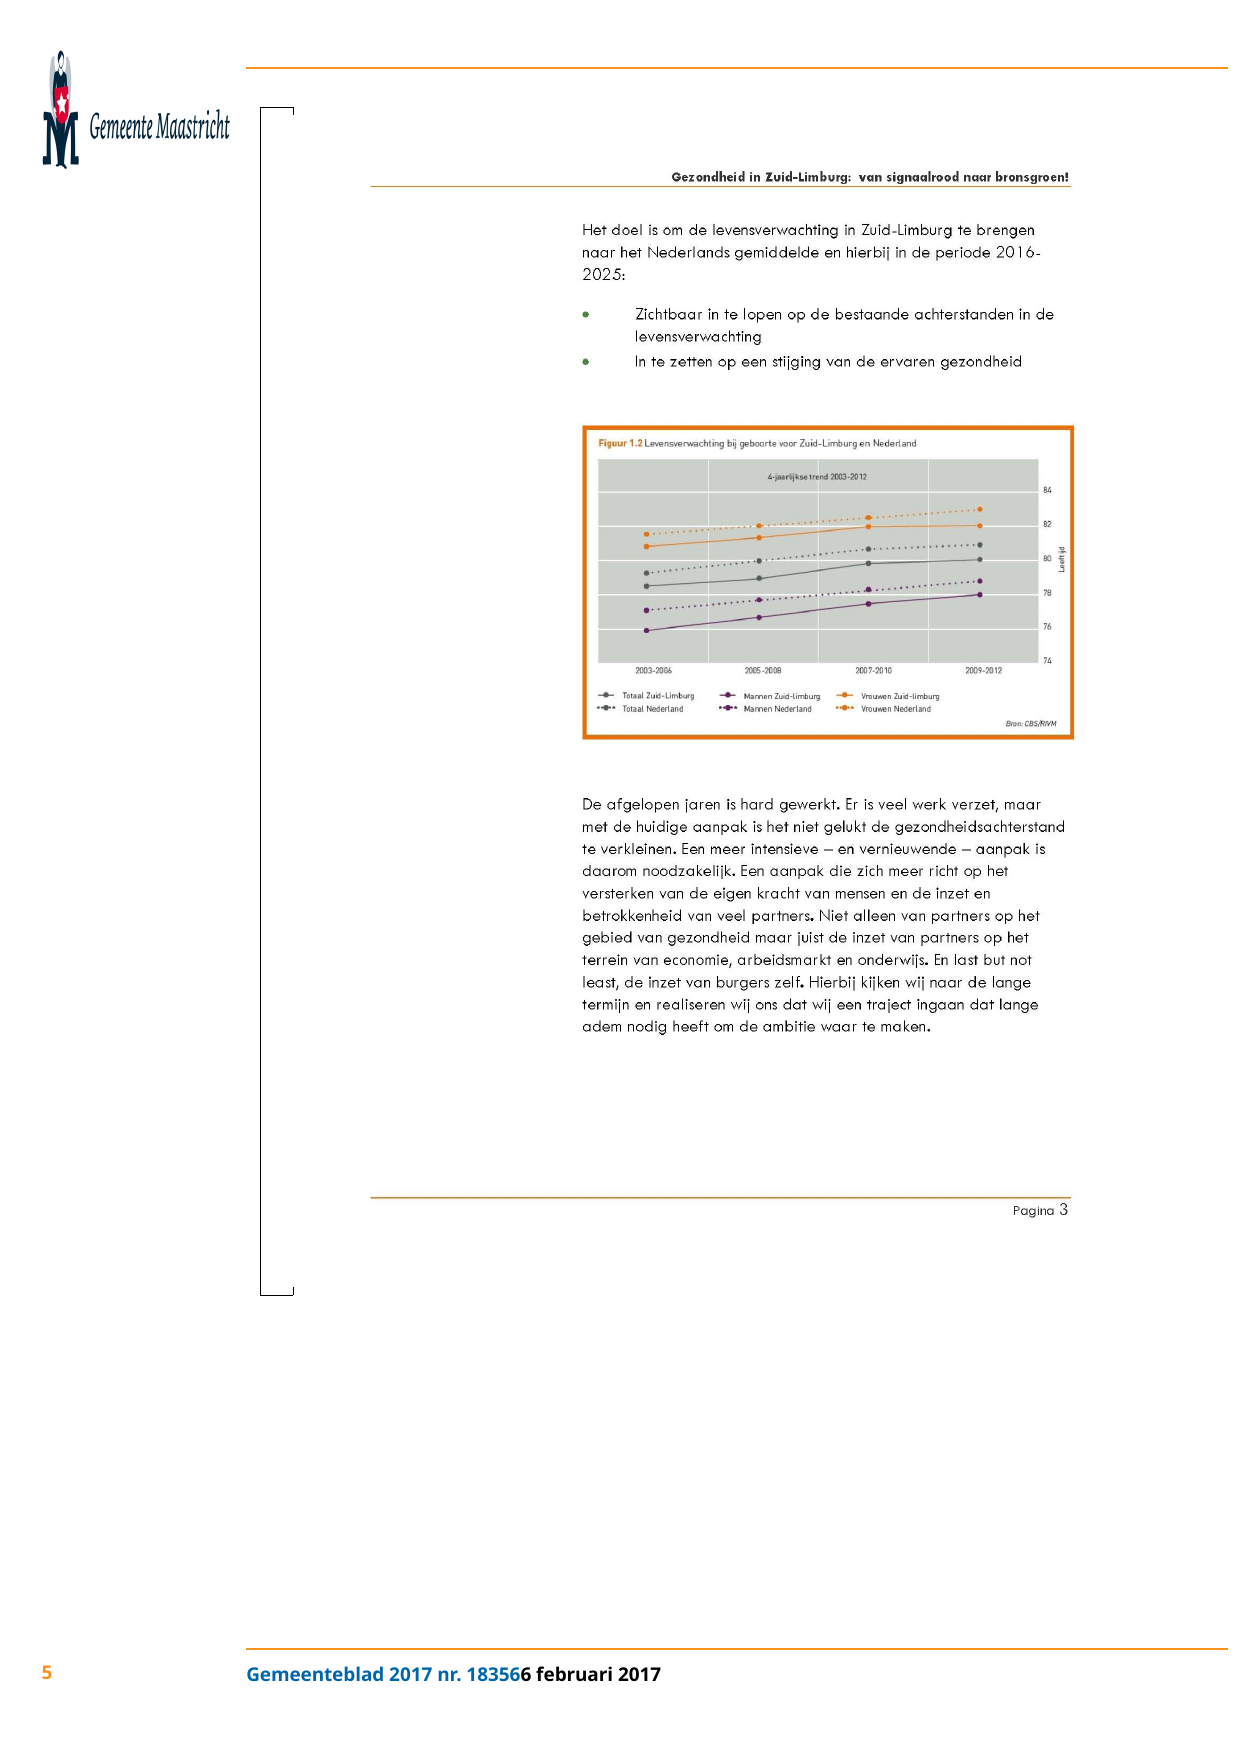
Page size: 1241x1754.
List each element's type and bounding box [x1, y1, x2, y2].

picture [41, 47, 231, 172]
picture [268, 115, 1173, 1287]
